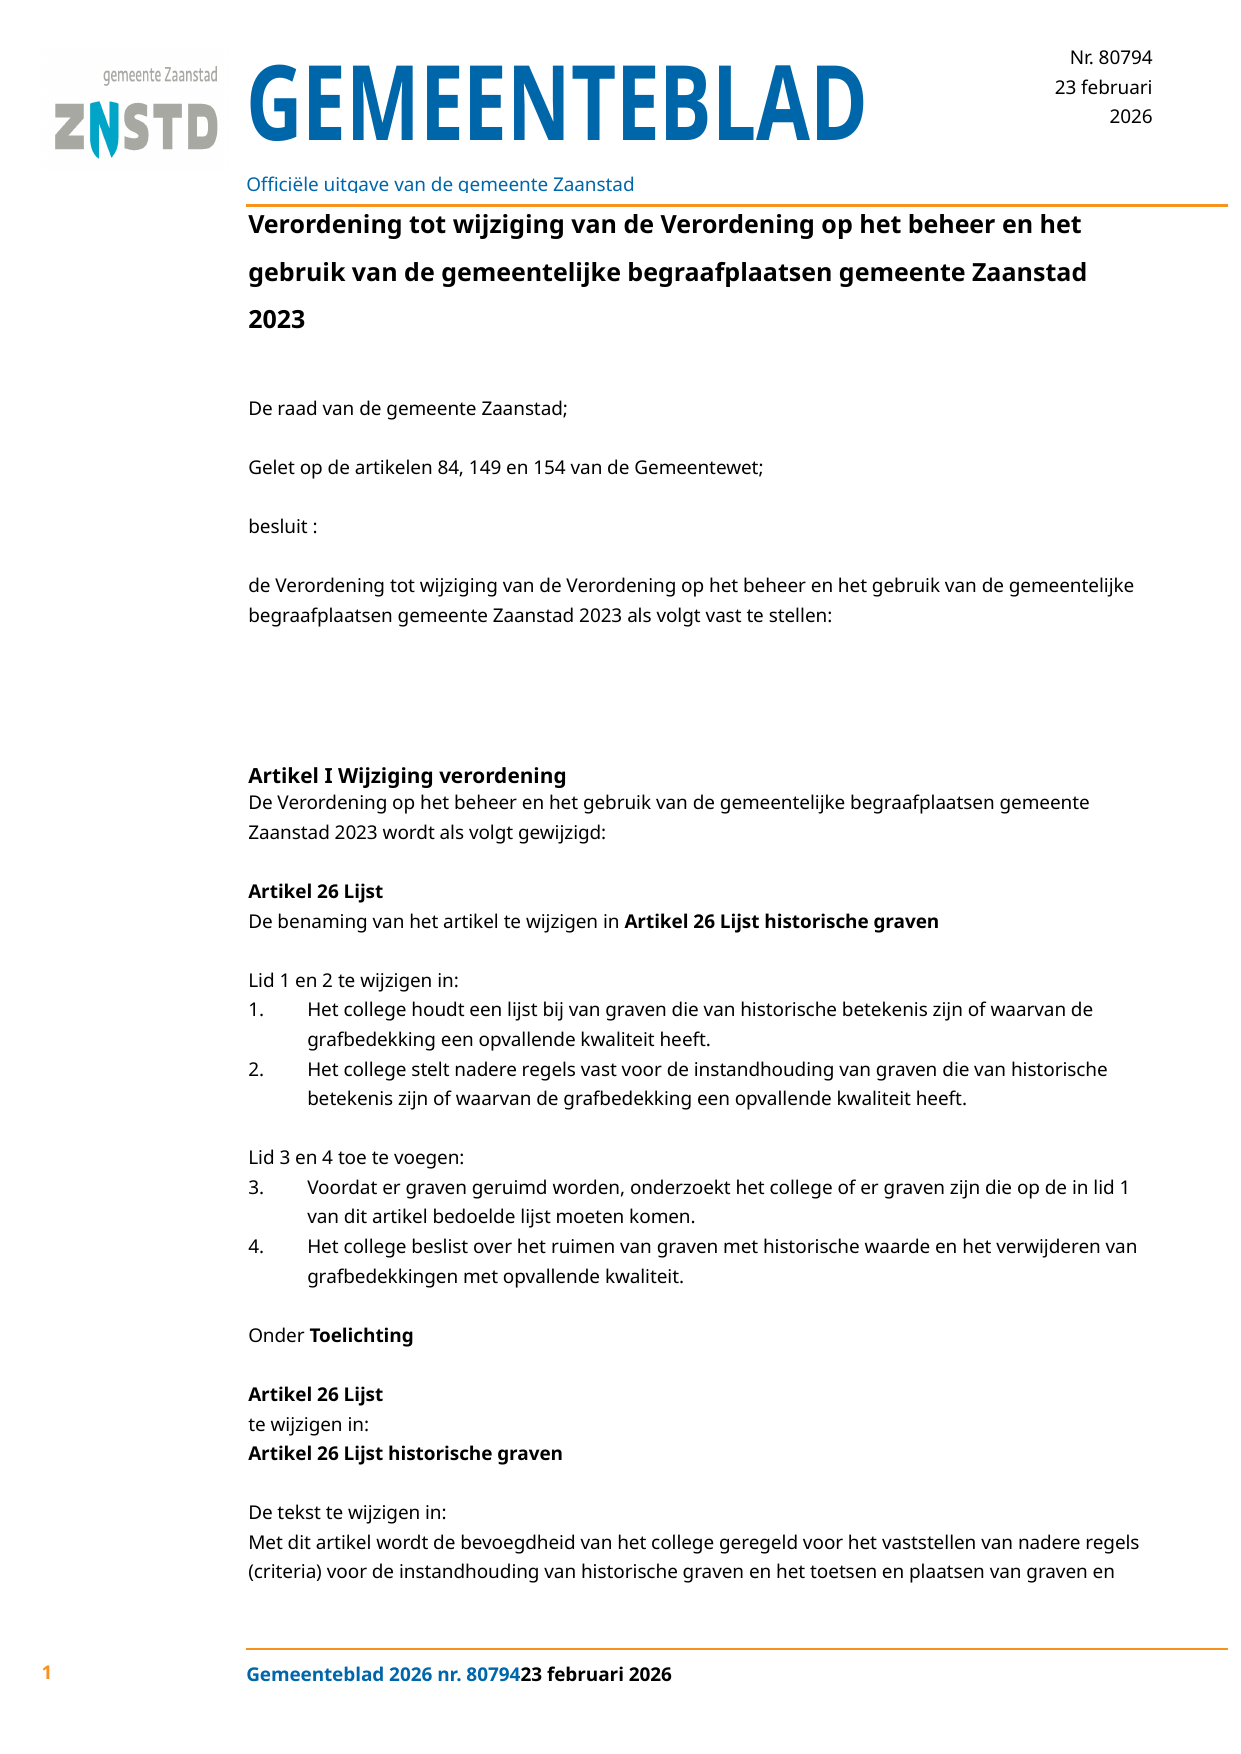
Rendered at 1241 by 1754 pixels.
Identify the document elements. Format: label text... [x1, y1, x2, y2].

text de Verordening tot wijziging van de Verordening op het beheer en het gebruik van de gemeentelijke begraafplaatsen gemeente Zaanstad 2023 als volgt vast te stellen: [248, 573, 1152, 628]
list Het college beslist over het ruimen van graven met historische waarde en het verwijderen van grafbedekkingen met opvallende kwaliteit. [248, 1233, 1152, 1288]
text Artikel 26 Lijst historische graven [248, 1440, 1152, 1466]
text Artikel I Wijziging verordening [248, 761, 1152, 789]
text De tekst te wijzigen in: [248, 1499, 1152, 1525]
picture [41, 47, 231, 172]
list Voordat er graven geruimd worden, onderzoekt het college of er graven zijn die op de in lid 1 van dit artikel bedoelde lijst moeten komen. [248, 1174, 1152, 1229]
text Gelet op de artikelen 84, 149 en 154 van de Gemeentewet; [248, 454, 1152, 480]
text besluit : [248, 513, 1152, 539]
text De benaming van het artikel te wijzigen in Artikel 26 Lijst historische graven [248, 908, 1152, 933]
text Artikel 26 Lijst [248, 1381, 1152, 1407]
text Met dit artikel wordt de bevoegdheid van het college geregeld voor het vaststellen van nadere regels (criteria) voor de instandhouding van historische graven en het toetsen en plaatsen van graven en [248, 1529, 1152, 1584]
text Artikel 26 Lijst [248, 878, 1152, 904]
list Het college houdt een lijst bij van graven die van historische betekenis zijn of waarvan de grafbedekking een opvallende kwaliteit heeft. [248, 997, 1152, 1052]
text De Verordening op het beheer en het gebruik van de gemeentelijke begraafplaatsen gemeente Zaanstad 2023 wordt als volgt gewijzigd: [248, 789, 1152, 845]
list Het college stelt nadere regels vast voor de instandhouding van graven die van historische betekenis zijn of waarvan de grafbedekking een opvallende kwaliteit heeft. [248, 1056, 1152, 1111]
text te wijzigen in: [248, 1411, 1152, 1436]
text Lid 3 en 4 toe te voegen: [248, 1144, 1152, 1170]
text Onder Toelichting [248, 1322, 1152, 1348]
text Lid 1 en 2 te wijzigen in: [248, 967, 1152, 993]
text De raad van de gemeente Zaanstad; [248, 395, 1152, 421]
text Verordening tot wijziging van de Verordening op het beheer en het gebruik van de gemeentelijke begraafplaatsen gemeente Zaanstad 2023 [248, 207, 1152, 336]
